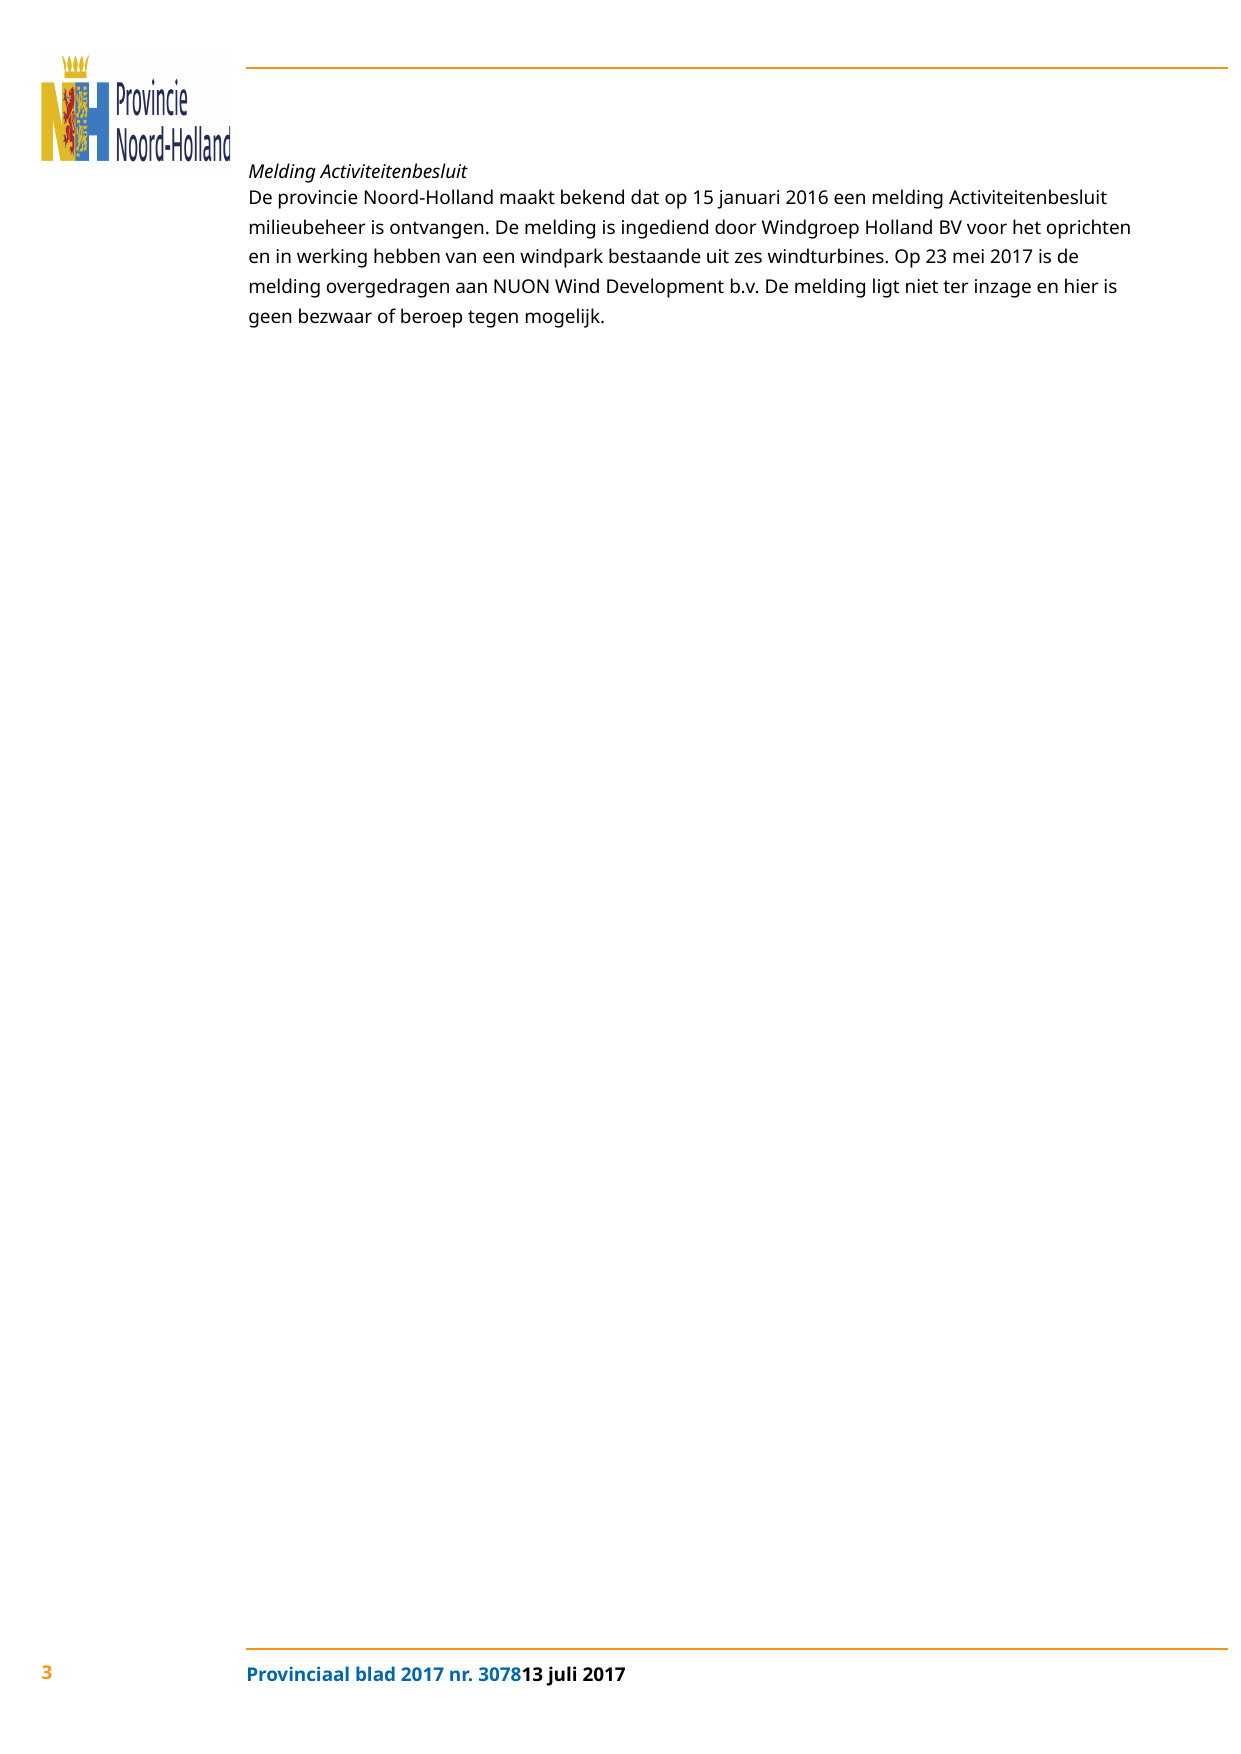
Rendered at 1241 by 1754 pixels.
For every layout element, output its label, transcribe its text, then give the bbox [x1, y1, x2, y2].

text Melding Activiteitenbesluit [248, 159, 1152, 184]
text De provincie Noord-Holland maakt bekend dat op 15 januari 2016 een melding Activiteitenbesluit milieubeheer is ontvangen. De melding is ingediend door Windgroep Holland BV voor het oprichten en in werking hebben van een windpark bestaande uit zes windturbines. Op 23 mei 2017 is de melding overgedragen aan NUON Wind Development b.v. De melding ligt niet ter inzage en hier is geen bezwaar of beroep tegen mogelijk. [248, 184, 1152, 328]
picture [41, 47, 231, 172]
